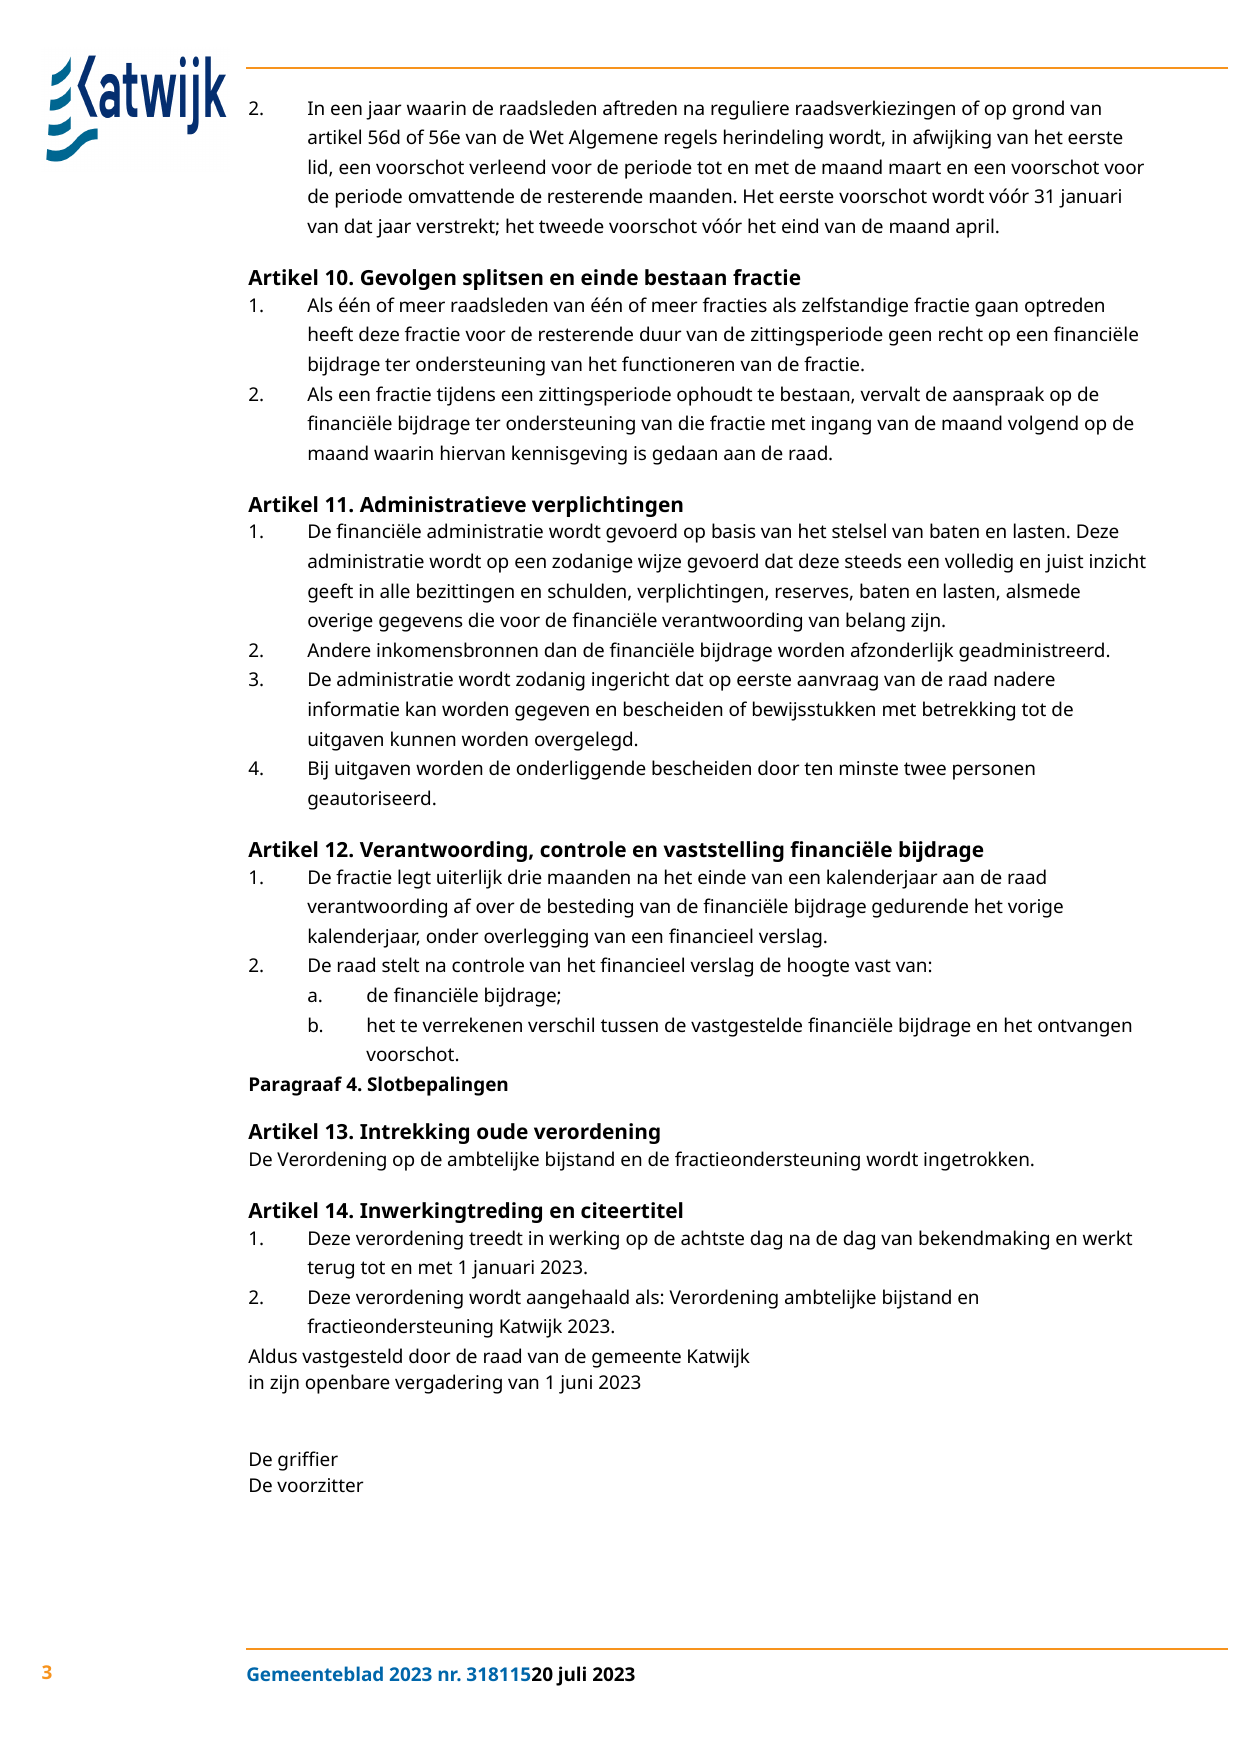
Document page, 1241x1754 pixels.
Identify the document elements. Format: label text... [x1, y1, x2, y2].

picture [41, 47, 231, 172]
list Deze verordening wordt aangehaald als: Verordening ambtelijke bijstand en fractieondersteuning Katwijk 2023. [248, 1284, 1152, 1339]
list In een jaar waarin de raadsleden aftreden na reguliere raadsverkiezingen of op grond van artikel 56d of 56e van de Wet Algemene regels herindeling wordt, in afwijking van het eerste lid, een voorschot verleend voor de periode tot en met de maand maart en een voorschot voor de periode omvattende de resterende maanden. Het eerste voorschot wordt vóór 31 januari van dat jaar verstrekt; het tweede voorschot vóór het eind van de maand april. [248, 95, 1152, 239]
text De voorzitter [248, 1472, 1152, 1497]
text Artikel 12. Verantwoording, controle en vaststelling financiële bijdrage [248, 835, 1152, 864]
text in zijn openbare vergadering van 1 juni 2023 [248, 1369, 1152, 1394]
text Artikel 14. Inwerkingtreding en citeertitel [248, 1196, 1152, 1225]
list het te verrekenen verschil tussen de vastgestelde financiële bijdrage en het ontvangen voorschot. [307, 1012, 1152, 1067]
text Paragraaf 4. Slotbepalingen [248, 1071, 1152, 1097]
text De Verordening op de ambtelijke bijstand en de fractieondersteuning wordt ingetrokken. [248, 1146, 1152, 1172]
list De administratie wordt zodanig ingericht dat op eerste aanvraag van de raad nadere informatie kan worden gegeven en bescheiden of bewijsstukken met betrekking tot de uitgaven kunnen worden overgelegd. [248, 667, 1152, 752]
list Als een fractie tijdens een zittingsperiode ophoudt te bestaan, vervalt de aanspraak op de financiële bijdrage ter ondersteuning van die fractie met ingang van de maand volgend op de maand waarin hiervan kennisgeving is gedaan aan de raad. [248, 381, 1152, 466]
list Deze verordening treedt in werking op de achtste dag na de dag van bekendmaking en werkt terug tot en met 1 januari 2023. [248, 1225, 1152, 1280]
list De fractie legt uiterlijk drie maanden na het einde van een kalenderjaar aan de raad verantwoording af over de besteding van de financiële bijdrage gedurende het vorige kalenderjaar, onder overlegging van een financieel verslag. [248, 864, 1152, 949]
text Artikel 11. Administratieve verplichtingen [248, 490, 1152, 519]
list de financiële bijdrage; [307, 982, 1152, 1008]
text Aldus vastgesteld door de raad van de gemeente Katwijk [248, 1343, 1152, 1369]
list De raad stelt na controle van het financieel verslag de hoogte vast van: [248, 953, 1152, 978]
list Als één of meer raadsleden van één of meer fracties als zelfstandige fractie gaan optreden heeft deze fractie voor de resterende duur van de zittingsperiode geen recht op een financiële bijdrage ter ondersteuning van het functioneren van de fractie. [248, 292, 1152, 377]
text De griffier [248, 1446, 1152, 1472]
text Artikel 13. Intrekking oude verordening [248, 1117, 1152, 1146]
list Andere inkomensbronnen dan de financiële bijdrage worden afzonderlijk geadministreerd. [248, 637, 1152, 663]
list Bij uitgaven worden de onderliggende bescheiden door ten minste twee personen geautoriseerd. [248, 755, 1152, 811]
text Artikel 10. Gevolgen splitsen en einde bestaan fractie [248, 263, 1152, 292]
list De financiële administratie wordt gevoerd op basis van het stelsel van baten en lasten. Deze administratie wordt op een zodanige wijze gevoerd dat deze steeds een volledig en juist inzicht geeft in alle bezittingen en schulden, verplichtingen, reserves, baten en lasten, alsmede overige gegevens die voor de financiële verantwoording van belang zijn. [248, 519, 1152, 633]
